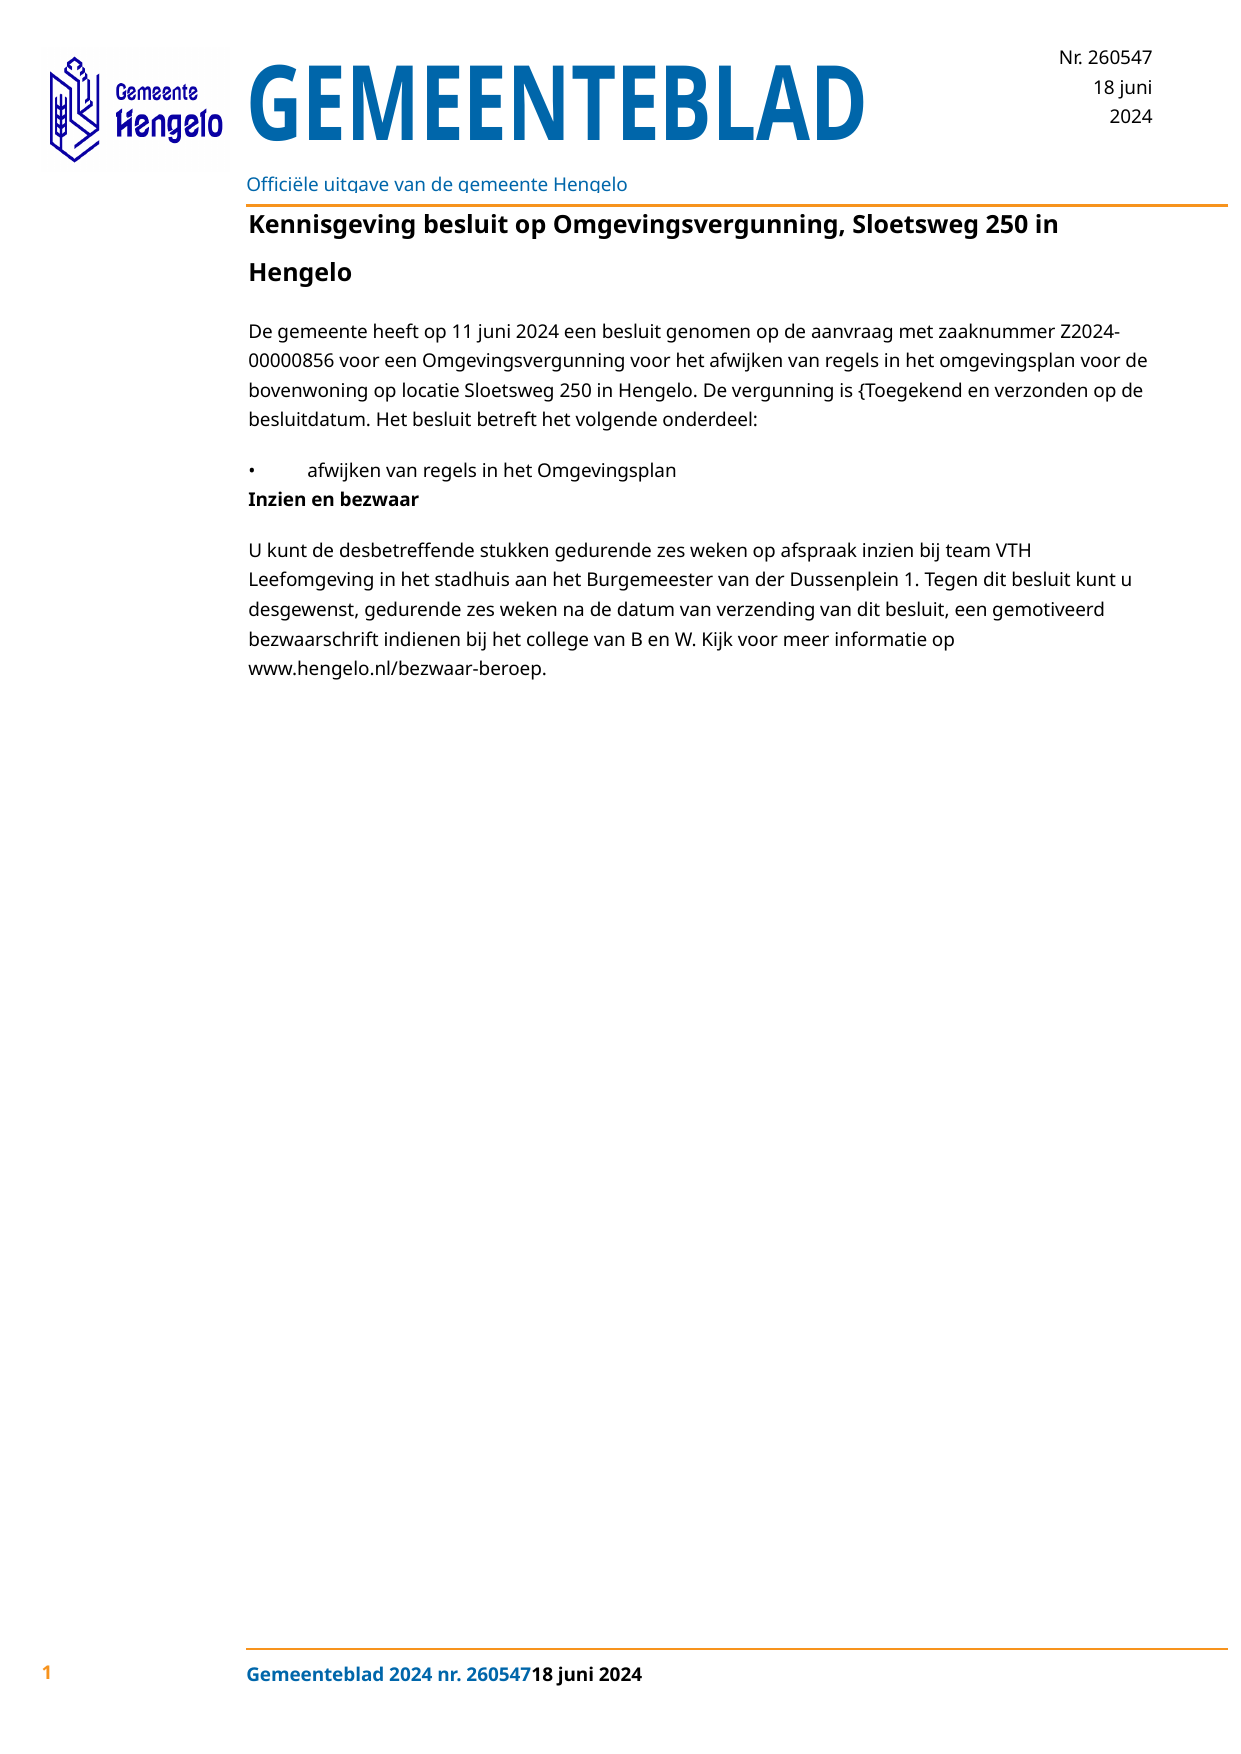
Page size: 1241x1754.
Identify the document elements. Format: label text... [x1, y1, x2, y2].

list afwijken van regels in het Omgevingsplan [248, 457, 1152, 483]
picture [41, 47, 231, 172]
text De gemeente heeft op 11 juni 2024 een besluit genomen op de aanvraag met zaaknummer Z2024-00000856 voor een Omgevingsvergunning voor het afwijken van regels in het omgevingsplan voor de bovenwoning op locatie Sloetsweg 250 in Hengelo. De vergunning is {Toegekend en verzonden op de besluitdatum. Het besluit betreft het volgende onderdeel: [248, 318, 1152, 432]
text Inzien en bezwaar [248, 487, 1152, 512]
text Kennisgeving besluit op Omgevingsvergunning, Sloetsweg 250 in Hengelo [248, 207, 1152, 288]
text U kunt de desbetreffende stukken gedurende zes weken op afspraak inzien bij team VTH Leefomgeving in het stadhuis aan het Burgemeester van der Dussenplein 1. Tegen dit besluit kunt u desgewenst, gedurende zes weken na de datum van verzending van dit besluit, een gemotiveerd bezwaarschrift indienen bij het college van B en W. Kijk voor meer informatie op www.hengelo.nl/bezwaar-beroep. [248, 537, 1152, 681]
